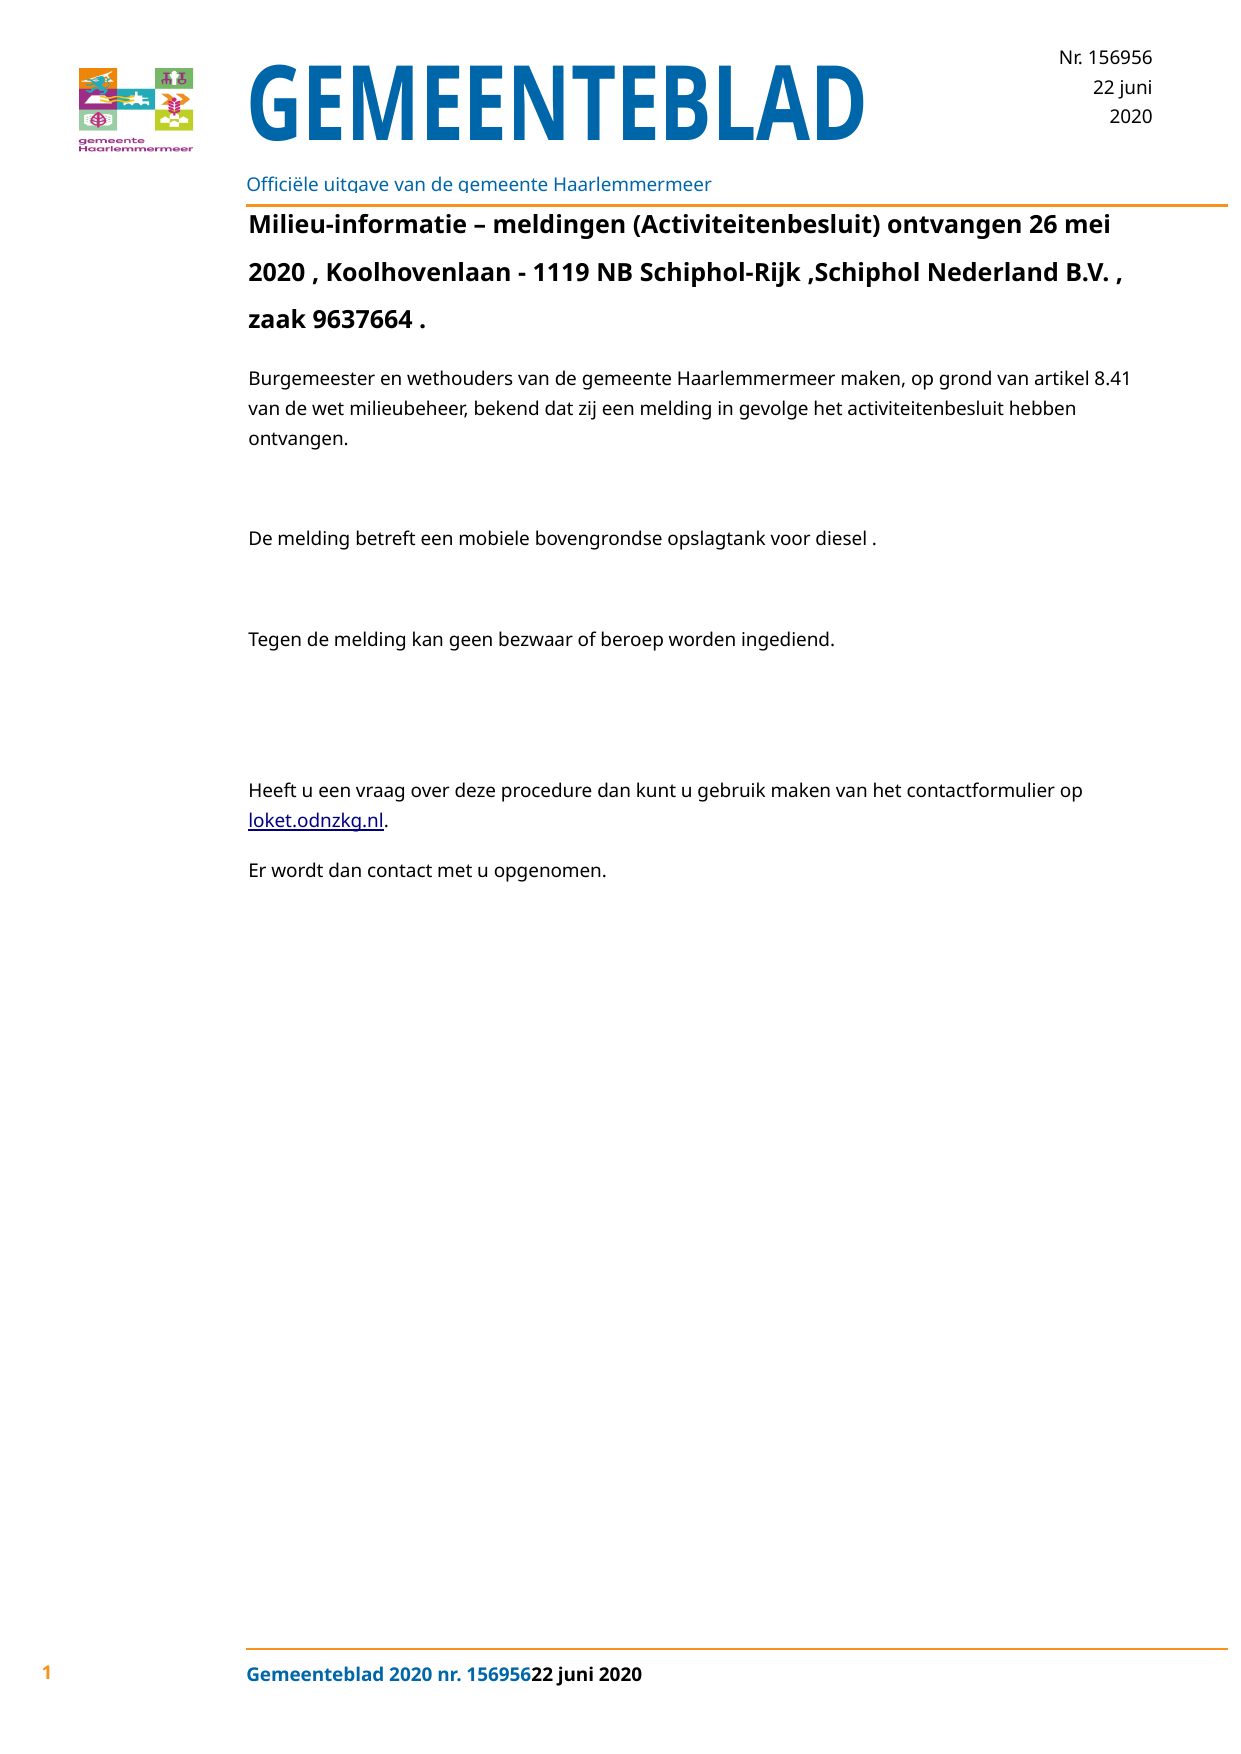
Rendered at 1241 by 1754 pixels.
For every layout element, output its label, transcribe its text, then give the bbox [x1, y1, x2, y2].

text ­ [248, 727, 1152, 753]
text Milieu-informatie – meldingen (Activiteitenbesluit) ontvangen 26 mei 2020 , Koolhovenlaan - 1119 NB Schiphol-Rijk ,Schiphol Nederland B.V. , zaak 9637664 . [248, 207, 1152, 336]
text Heeft u een vraag over deze procedure dan kunt u gebruik maken van het contactformulier op loket.odnzkg.nl. [248, 778, 1152, 833]
text Burgemeester en wethouders van de gemeente Haarlemmermeer maken, op grond van artikel 8.41 van de wet milieubeheer, bekend dat zij een melding in gevolge het activiteitenbesluit hebben ontvangen. [248, 366, 1152, 450]
text Er wordt dan contact met u opgenomen. [248, 858, 1152, 883]
text Tegen de melding kan geen bezwaar of beroep worden ingediend. [248, 626, 1152, 652]
picture [41, 47, 231, 172]
text De melding betreft een mobiele bovengrondse opslagtank voor diesel . [248, 526, 1152, 551]
